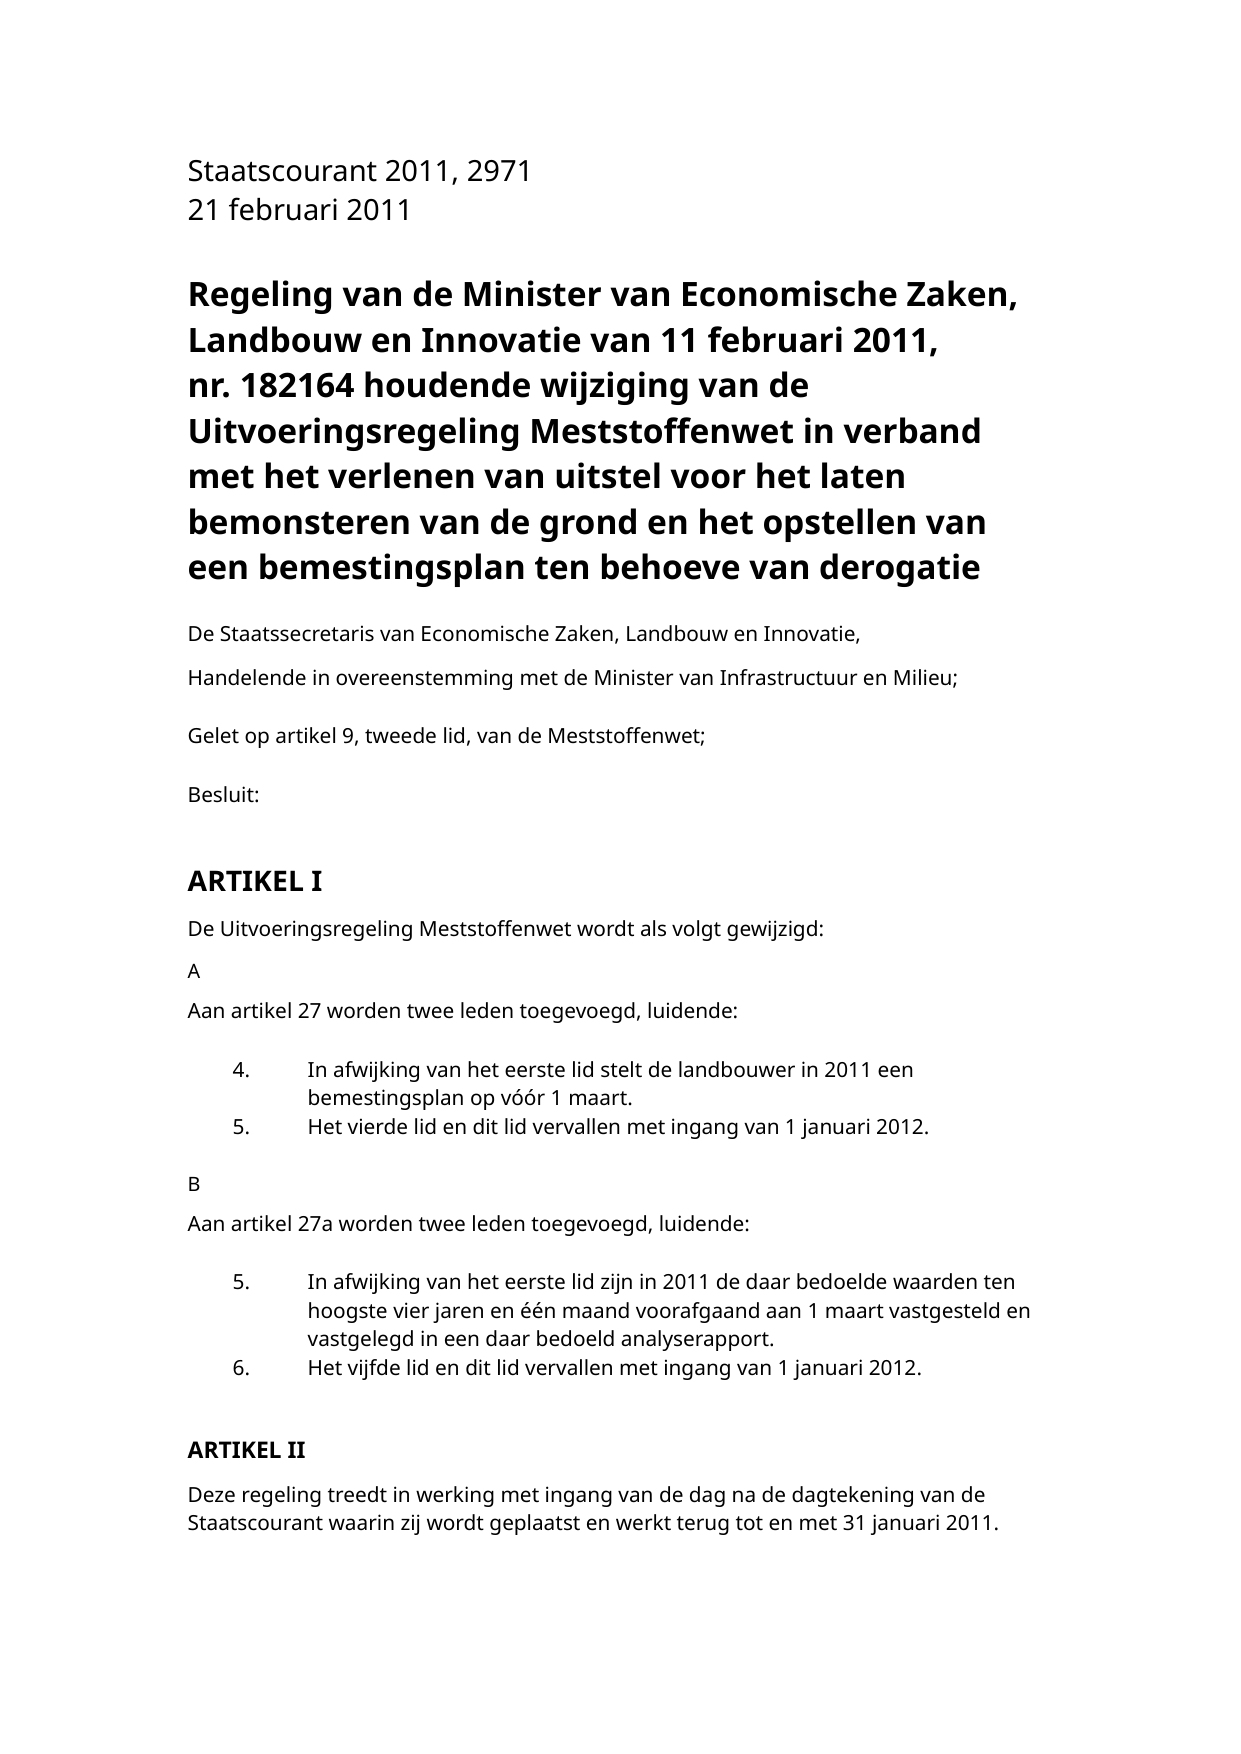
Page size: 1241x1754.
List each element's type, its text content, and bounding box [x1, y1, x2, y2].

subtitle ARTIKEL II [187, 1434, 1053, 1465]
text B [187, 1170, 1053, 1197]
text Deze regeling treedt in werking met ingang van de dag na de dagtekening van de Staatscourant waarin zij wordt geplaatst en werkt terug tot en met 31 januari 2011. [187, 1480, 1053, 1537]
text A [187, 958, 1053, 985]
text Besluit: [187, 780, 1053, 808]
list In afwijking van het eerste lid zijn in 2011 de daar bedoelde waarden ten hoogste vier jaren en één maand voorafgaand aan 1 maart vastgesteld en vastgelegd in een daar bedoeld analyserapport. [232, 1267, 1053, 1353]
text De Uitvoeringsregeling Meststoffenwet wordt als volgt gewijzigd: [187, 914, 1053, 943]
text Aan artikel 27 worden twee leden toegevoegd, luidende: [187, 997, 1053, 1025]
subtitle Regeling van de Minister van Economische Zaken, Landbouw en Innovatie van 11 februari 2011, nr. 182164 houdende wijziging van de Uitvoeringsregeling Meststoffenwet in verband met het verlenen van uitstel voor het laten bemonsteren van de grond en het opstellen van een bemestingsplan ten behoeve van derogatie [187, 271, 1053, 589]
text Aan artikel 27a worden twee leden toegevoegd, luidende: [187, 1209, 1053, 1237]
subtitle ARTIKEL I [187, 861, 1053, 899]
list Het vijfde lid en dit lid vervallen met ingang van 1 januari 2012. [232, 1353, 1053, 1381]
text Gelet op artikel 9, tweede lid, van de Meststoffenwet; [187, 721, 1053, 750]
text Staatscourant 2011, 2971 [187, 150, 1053, 190]
list Het vierde lid en dit lid vervallen met ingang van 1 januari 2012. [232, 1112, 1053, 1140]
text De Staatssecretaris van Economische Zaken, Landbouw en Innovatie, [187, 619, 1053, 648]
text 21 februari 2011 [187, 190, 1053, 229]
text Handelende in overeenstemming met de Minister van Infrastructuur en Milieu; [187, 663, 1053, 691]
list In afwijking van het eerste lid stelt de landbouwer in 2011 een bemestingsplan op vóór 1 maart. [232, 1055, 1053, 1112]
